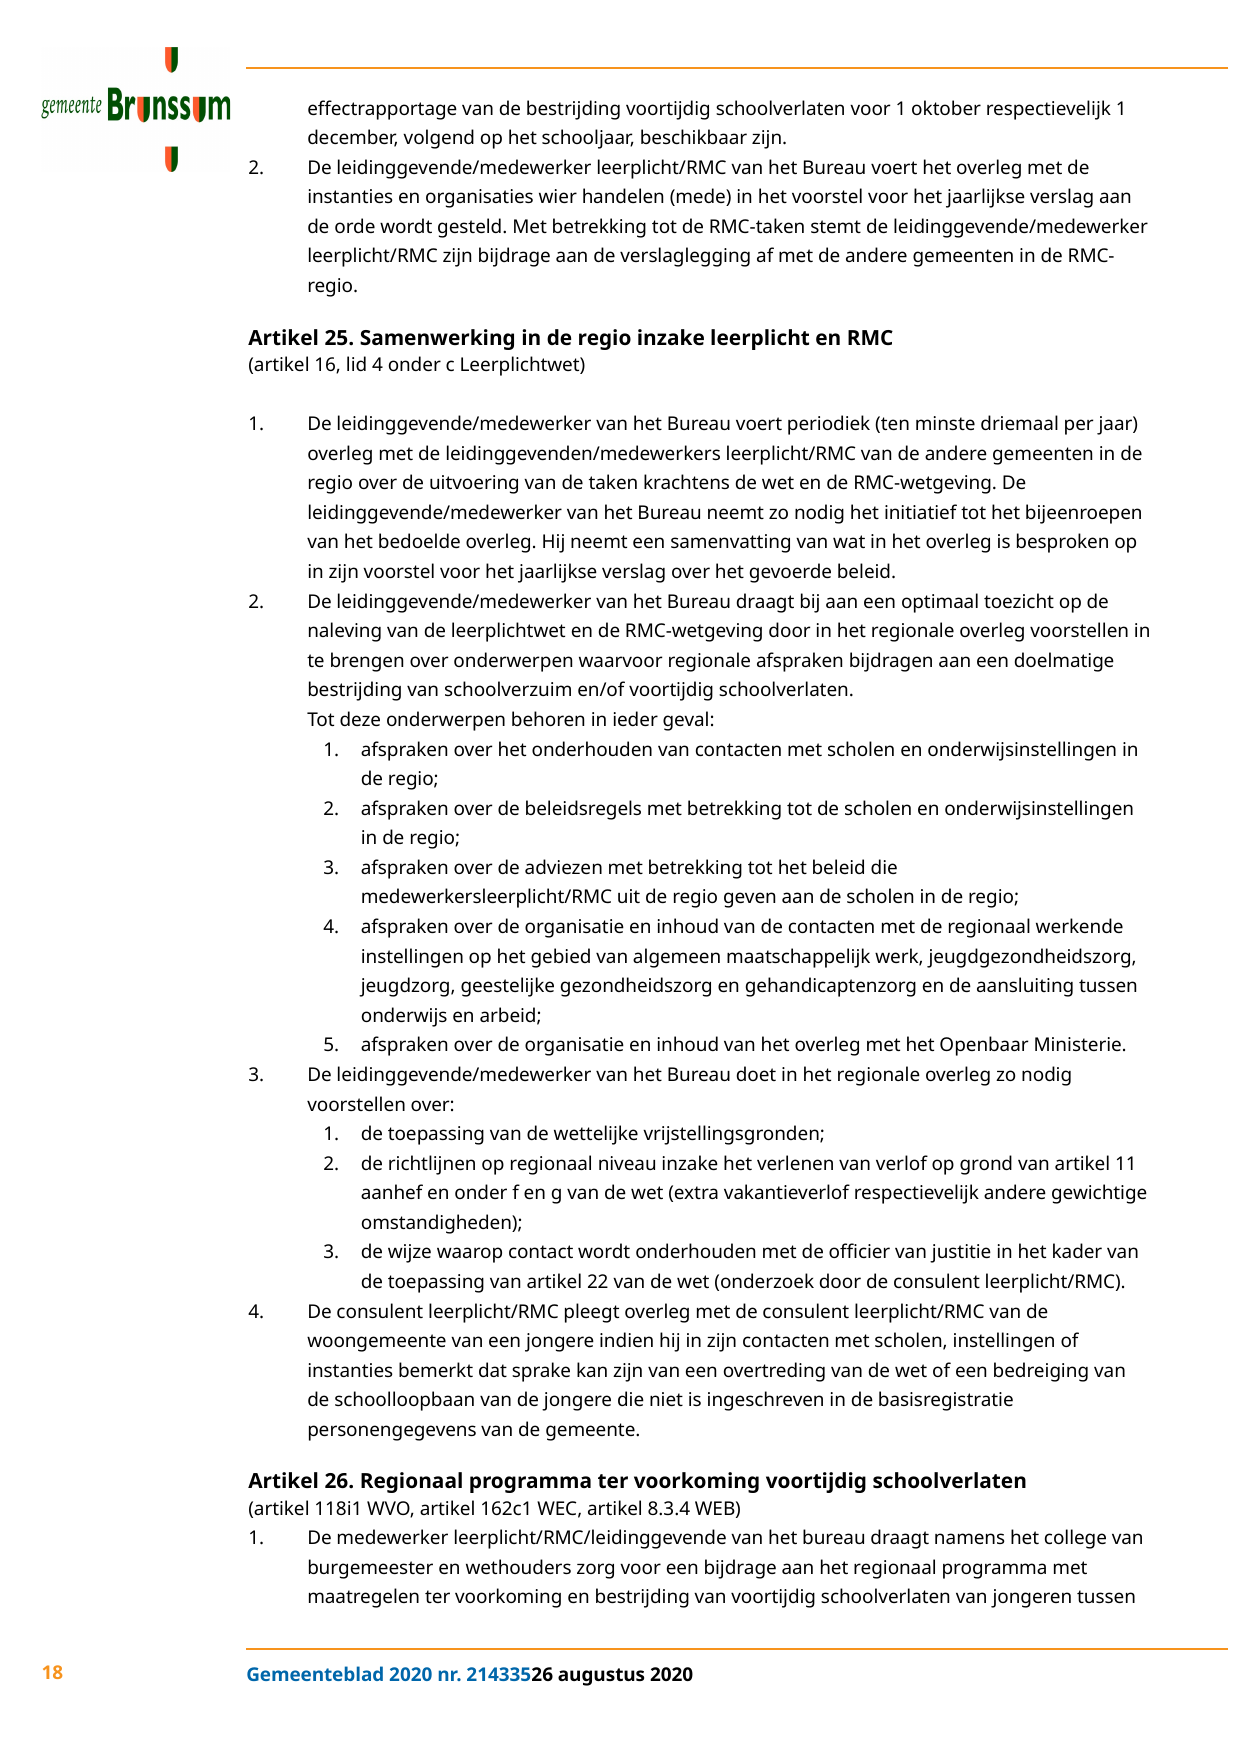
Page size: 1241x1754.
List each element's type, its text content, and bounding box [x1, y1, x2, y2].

list De leidinggevende/medewerker leerplicht/RMC van het Bureau voert het overleg met de instanties en organisaties wier handelen (mede) in het voorstel voor het jaarlijkse verslag aan de orde wordt gesteld. Met betrekking tot de RMC-taken stemt de leidinggevende/medewerker leerplicht/RMC zijn bijdrage aan de verslaglegging af met de andere gemeenten in de RMC-regio. [248, 154, 1152, 298]
list afspraken over het onderhouden van contacten met scholen en onderwijsinstellingen in de regio; [323, 736, 1152, 791]
list De medewerker leerplicht/RMC/leidinggevende van het bureau draagt namens het college van burgemeester en wethouders zorg voor een bijdrage aan het regionaal programma met maatregelen ter voorkoming en bestrijding van voortijdig schoolverlaten van jongeren tussen [248, 1524, 1152, 1609]
list Tot deze onderwerpen behoren in ieder geval: [248, 706, 1152, 732]
list afspraken over de beleidsregels met betrekking tot de scholen en onderwijsinstellingen in de regio; [323, 795, 1152, 850]
picture [41, 47, 231, 172]
list De leidinggevende/medewerker van het Bureau draagt bij aan een optimaal toezicht op de naleving van de leerplichtwet en de RMC-wetgeving door in het regionale overleg voorstellen in te brengen over onderwerpen waarvoor regionale afspraken bijdragen aan een doelmatige bestrijding van schoolverzuim en/of voortijdig schoolverlaten. [248, 588, 1152, 702]
text (artikel 16, lid 4 onder c Leerplichtwet) [248, 351, 1152, 377]
list afspraken over de organisatie en inhoud van het overleg met het Openbaar Ministerie. [323, 1032, 1152, 1057]
list De consulent leerplicht/RMC pleegt overleg met de consulent leerplicht/RMC van de woongemeente van een jongere indien hij in zijn contacten met scholen, instellingen of instanties bemerkt dat sprake kan zijn van een overtreding van de wet of een bedreiging van de schoolloopbaan van de jongere die niet is ingeschreven in de basisregistratie personengegevens van de gemeente. [248, 1298, 1152, 1442]
list effectrapportage van de bestrijding voortijdig schoolverlaten voor 1 oktober respectievelijk 1 december, volgend op het schooljaar, beschikbaar zijn. [248, 95, 1152, 150]
list afspraken over de organisatie en inhoud van de contacten met de regionaal werkende instellingen op het gebied van algemeen maatschappelijk werk, jeugdgezondheidszorg, jeugdzorg, geestelijke gezondheidszorg en gehandicaptenzorg en de aansluiting tussen onderwijs en arbeid; [323, 913, 1152, 1028]
list de wijze waarop contact wordt onderhouden met de officier van justitie in het kader van de toepassing van artikel 22 van de wet (onderzoek door de consulent leerplicht/RMC). [323, 1239, 1152, 1294]
text Artikel 26. Regionaal programma ter voorkoming voortijdig schoolverlaten [248, 1467, 1152, 1495]
list de richtlijnen op regionaal niveau inzake het verlenen van verlof op grond van artikel 11 aanhef en onder f en g van de wet (extra vakantieverlof respectievelijk andere gewichtige omstandigheden); [323, 1150, 1152, 1235]
list De leidinggevende/medewerker van het Bureau doet in het regionale overleg zo nodig voorstellen over: [248, 1061, 1152, 1116]
list de toepassing van de wettelijke vrijstellingsgronden; [323, 1120, 1152, 1146]
text (artikel 118i1 WVO, artikel 162c1 WEC, artikel 8.3.4 WEB) [248, 1495, 1152, 1521]
list afspraken over de adviezen met betrekking tot het beleid die medewerkersleerplicht/RMC uit de regio geven aan de scholen in de regio; [323, 854, 1152, 909]
text Artikel 25. Samenwerking in de regio inzake leerplicht en RMC [248, 323, 1152, 351]
list De leidinggevende/medewerker van het Bureau voert periodiek (ten minste driemaal per jaar) overleg met de leidinggevenden/medewerkers leerplicht/RMC van de andere gemeenten in de regio over de uitvoering van de taken krachtens de wet en de RMC-wetgeving. De leidinggevende/medewerker van het Bureau neemt zo nodig het initiatief tot het bijeenroepen van het bedoelde overleg. Hij neemt een samenvatting van wat in het overleg is besproken op in zijn voorstel voor het jaarlijkse verslag over het gevoerde beleid. [248, 410, 1152, 584]
